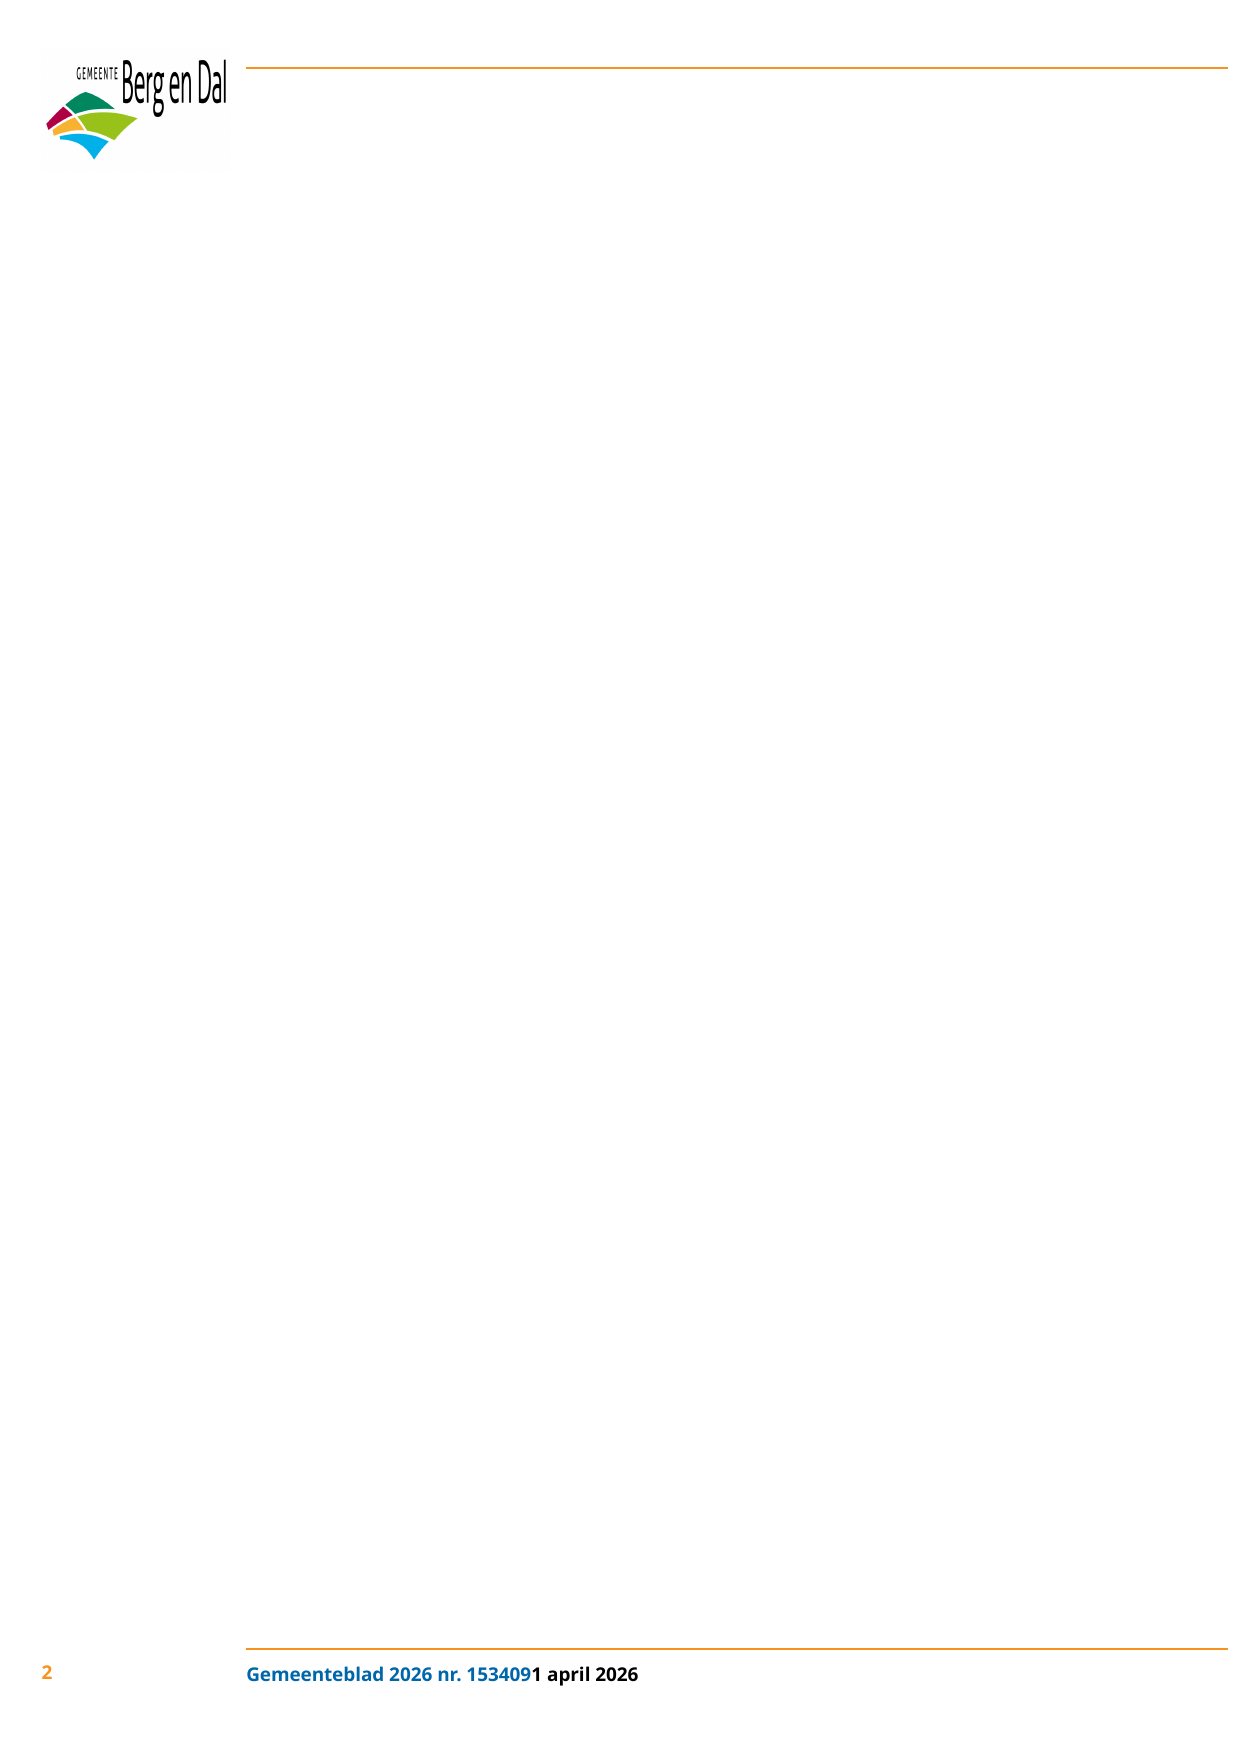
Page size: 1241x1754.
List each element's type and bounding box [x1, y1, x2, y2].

picture [41, 47, 231, 172]
